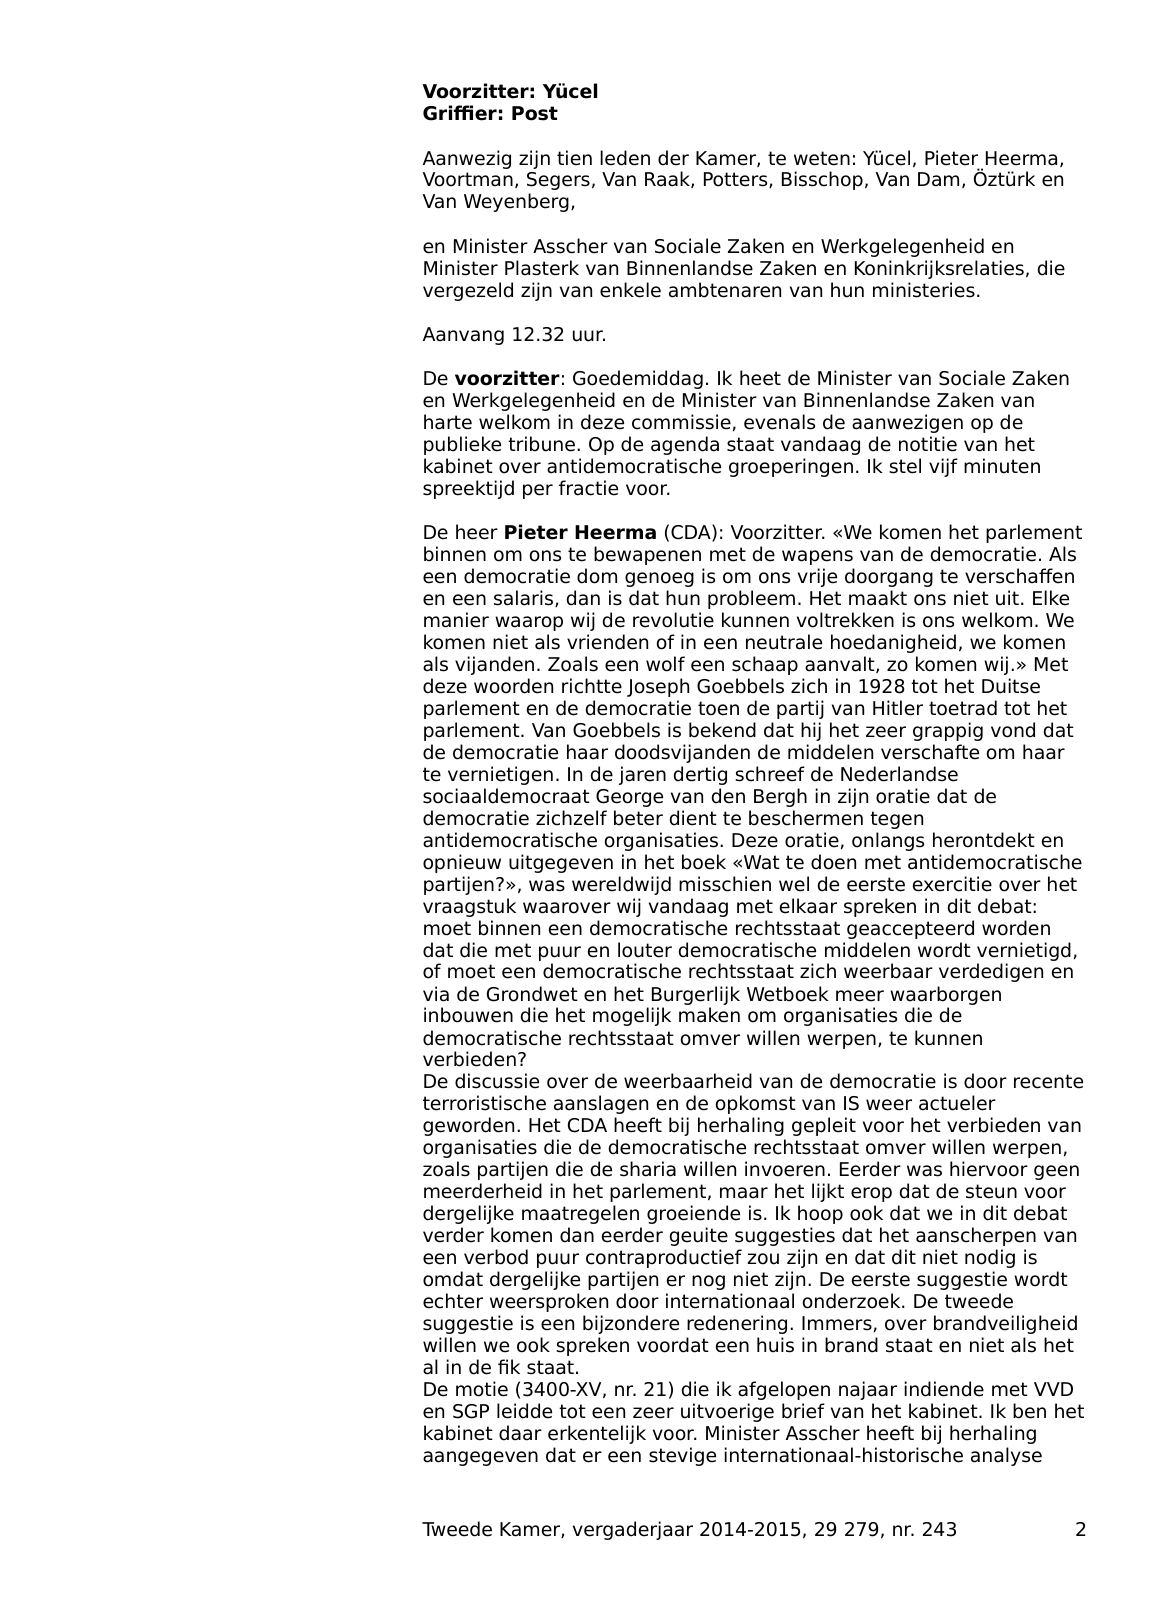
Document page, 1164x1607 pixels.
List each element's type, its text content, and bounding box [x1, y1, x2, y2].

text Aanwezig zijn tien leden der Kamer, te weten: Yücel, Pieter Heerma, Voortman, Segers, Van Raak, Potters, Bisschop, Van Dam, Öztürk en Van Weyenberg, [422, 147, 1087, 213]
text De heer Pieter Heerma (CDA): Voorzitter. «We komen het parlement binnen om ons te bewapenen met de wapens van de democratie. Als een democratie dom genoeg is om ons vrije doorgang te verschaffen en een salaris, dan is dat hun probleem. Het maakt ons niet uit. Elke manier waarop wij de revolutie kunnen voltrekken is ons welkom. We komen niet als vrienden of in een neutrale hoedanigheid, we komen als vijanden. Zoals een wolf een schaap aanvalt, zo komen wij.» Met deze woorden richtte Joseph Goebbels zich in 1928 tot het Duitse parlement en de democratie toen de partij van Hitler toetrad tot het parlement. Van Goebbels is bekend dat hij het zeer grappig vond dat de democratie haar doodsvijanden de middelen verschafte om haar te vernietigen. In de jaren dertig schreef de Nederlandse sociaaldemocraat George van den Bergh in zijn oratie dat de democratie zichzelf beter dient te beschermen tegen antidemocratische organisaties. Deze oratie, onlangs herontdekt en opnieuw uitgegeven in het boek «Wat te doen met antidemocratische partijen?», was wereldwijd misschien wel de eerste exercitie over het vraagstuk waarover wij vandaag met elkaar spreken in dit debat: moet binnen een democratische rechtsstaat geaccepteerd worden dat die met puur en louter democratische middelen wordt vernietigd, of moet een democratische rechtsstaat zich weerbaar verdedigen en via de Grondwet en het Burgerlijk Wetboek meer waarborgen inbouwen die het mogelijk maken om organisaties die de democratische rechtsstaat omver willen werpen, te kunnen verbieden? [422, 522, 1087, 1071]
text en Minister Asscher van Sociale Zaken en Werkgelegenheid en Minister Plasterk van Binnenlandse Zaken en Koninkrijksrelaties, die vergezeld zijn van enkele ambtenaren van hun ministeries. [422, 236, 1087, 301]
text Griffier: Post [422, 103, 1087, 125]
text De voorzitter: Goedemiddag. Ik heet de Minister van Sociale Zaken en Werkgelegenheid en de Minister van Binnenlandse Zaken van harte welkom in deze commissie, evenals de aanwezigen op de publieke tribune. Op de agenda staat vandaag de notitie van het kabinet over antidemocratische groeperingen. Ik stel vijf minuten spreektijd per fractie voor. [422, 368, 1087, 500]
text Aanvang 12.32 uur. [422, 324, 1087, 346]
text De discussie over de weerbaarheid van de democratie is door recente terroristische aanslagen en de opkomst van IS weer actueler geworden. Het CDA heeft bij herhaling gepleit voor het verbieden van organisaties die de democratische rechtsstaat omver willen werpen, zoals partijen die de sharia willen invoeren. Eerder was hiervoor geen meerderheid in het parlement, maar het lijkt erop dat de steun voor dergelijke maatregelen groeiende is. Ik hoop ook dat we in dit debat verder komen dan eerder geuite suggesties dat het aanscherpen van een verbod puur contraproductief zou zijn en dat dit niet nodig is omdat dergelijke partijen er nog niet zijn. De eerste suggestie wordt echter weersproken door internationaal onderzoek. De tweede suggestie is een bijzondere redenering. Immers, over brandveiligheid willen we ook spreken voordat een huis in brand staat en niet als het al in de fik staat. [422, 1071, 1087, 1379]
text De motie (3400-XV, nr. 21) die ik afgelopen najaar indiende met VVD en SGP leidde tot een zeer uitvoerige brief van het kabinet. Ik ben het kabinet daar erkentelijk voor. Minister Asscher heeft bij herhaling aangegeven dat er een stevige internationaal-historische analyse [422, 1379, 1087, 1467]
text Voorzitter: Yücel [422, 81, 1087, 103]
